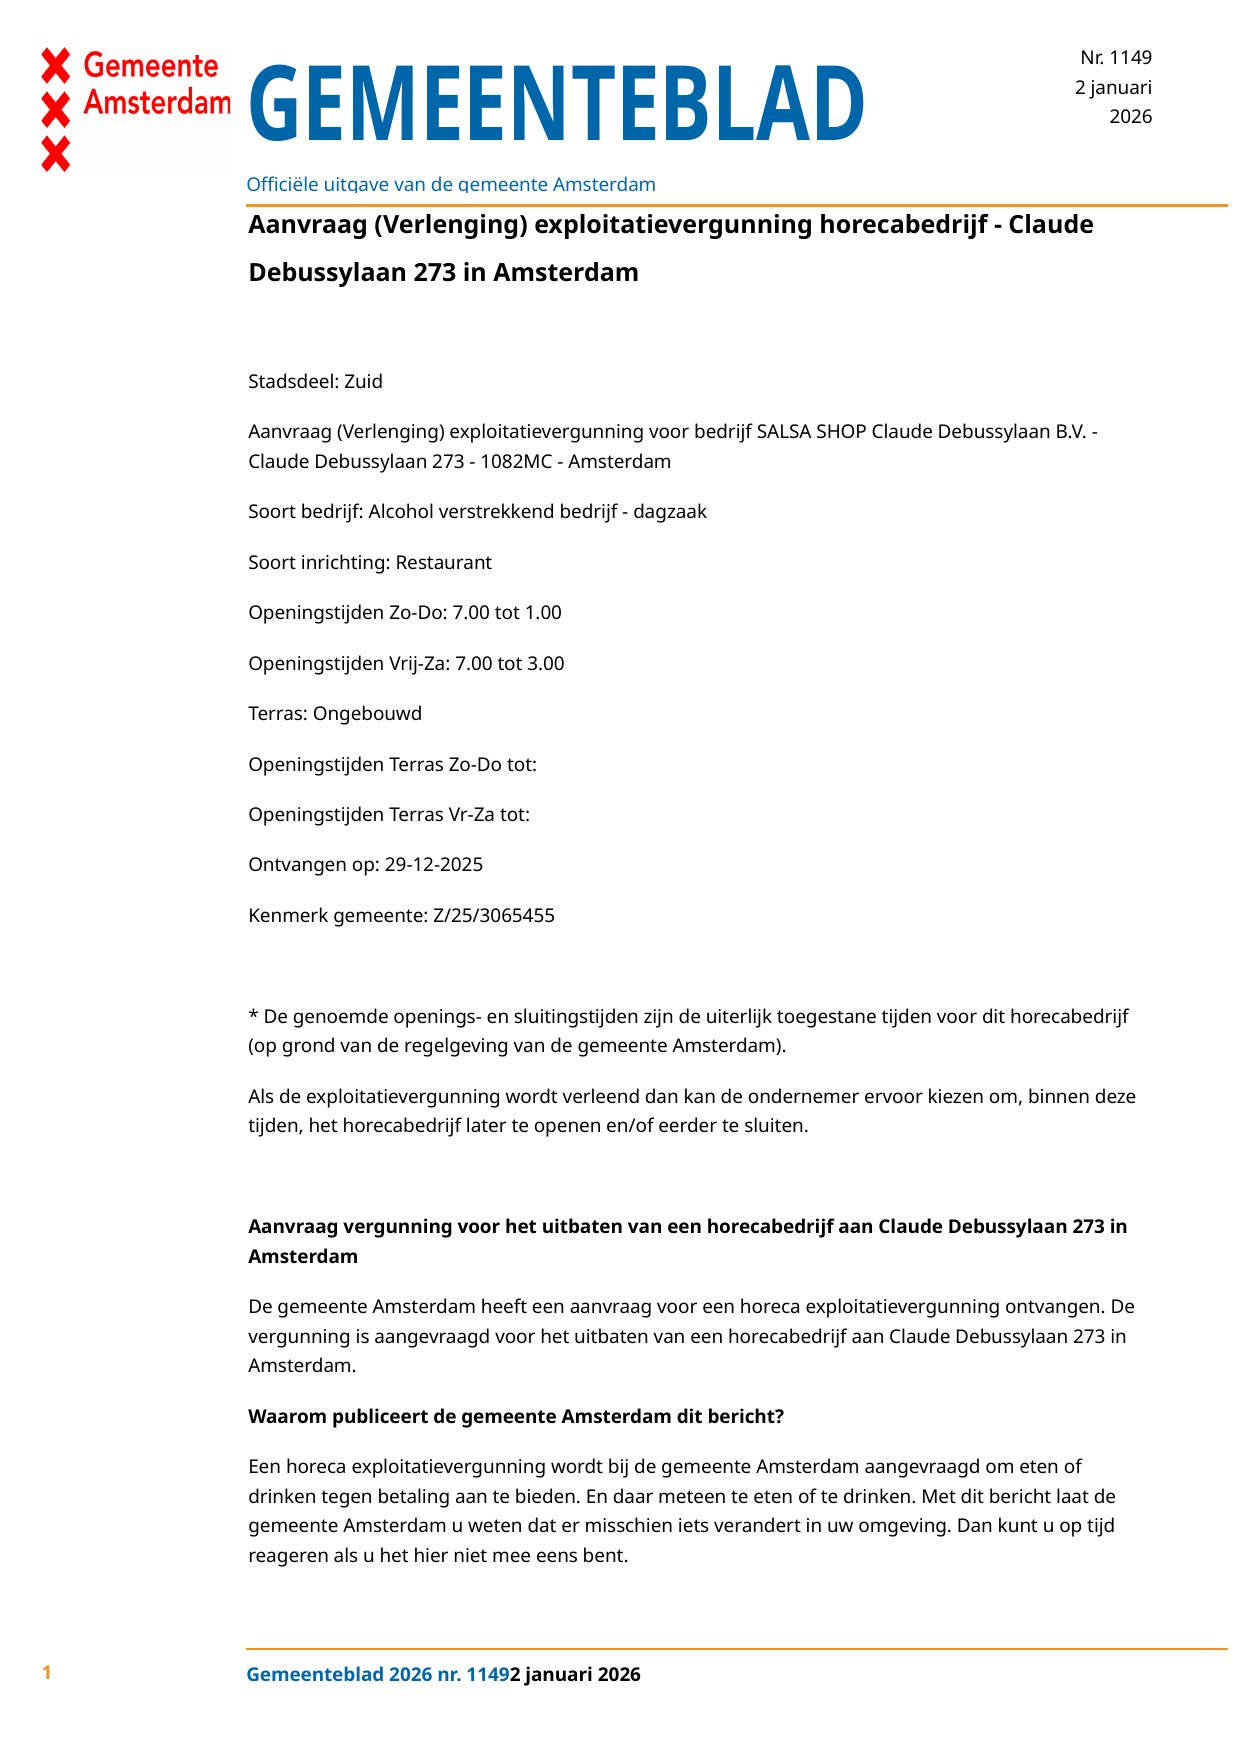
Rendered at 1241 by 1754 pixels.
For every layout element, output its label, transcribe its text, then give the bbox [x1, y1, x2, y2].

text Terras: Ongebouwd [248, 700, 1152, 726]
text Openingstijden Terras Zo-Do tot: [248, 751, 1152, 777]
text Soort bedrijf: Alcohol verstrekkend bedrijf - dagzaak [248, 499, 1152, 524]
picture [41, 47, 231, 172]
text Openingstijden Terras Vr-Za tot: [248, 801, 1152, 827]
text Ontvangen op: 29-12-2025 [248, 852, 1152, 877]
text Openingstijden Vrij-Za: 7.00 tot 3.00 [248, 650, 1152, 676]
text * De genoemde openings- en sluitingstijden zijn de uiterlijk toegestane tijden voor dit horecabedrijf (op grond van de regelgeving van de gemeente Amsterdam). [248, 1003, 1152, 1058]
text Openingstijden Zo-Do: 7.00 tot 1.00 [248, 599, 1152, 625]
text Als de exploitatievergunning wordt verleend dan kan de ondernemer ervoor kiezen om, binnen deze tijden, het horecabedrijf later te openen en/of eerder te sluiten. [248, 1083, 1152, 1138]
text Waarom publiceert de gemeente Amsterdam dit bericht? [248, 1403, 1152, 1429]
text Een horeca exploitatievergunning wordt bij de gemeente Amsterdam aangevraagd om eten of drinken tegen betaling aan te bieden. En daar meteen te eten of te drinken. Met dit bericht laat de gemeente Amsterdam u weten dat er misschien iets verandert in uw omgeving. Dan kunt u op tijd reageren als u het hier niet mee eens bent. [248, 1453, 1152, 1568]
text De gemeente Amsterdam heeft een aanvraag voor een horeca exploitatievergunning ontvangen. De vergunning is aangevraagd voor het uitbaten van een horecabedrijf aan Claude Debussylaan 273 in Amsterdam. [248, 1293, 1152, 1378]
text Aanvraag (Verlenging) exploitatievergunning horecabedrijf - Claude Debussylaan 273 in Amsterdam [248, 207, 1152, 288]
text Aanvraag (Verlenging) exploitatievergunning voor bedrijf SALSA SHOP Claude Debussylaan B.V. - Claude Debussylaan 273 - 1082MC - Amsterdam [248, 419, 1152, 474]
text Soort inrichting: Restaurant [248, 549, 1152, 575]
text Stadsdeel: Zuid [248, 368, 1152, 394]
text Aanvraag vergunning voor het uitbaten van een horecabedrijf aan Claude Debussylaan 273 in Amsterdam [248, 1213, 1152, 1269]
text Kenmerk gemeente: Z/25/3065455 [248, 902, 1152, 928]
